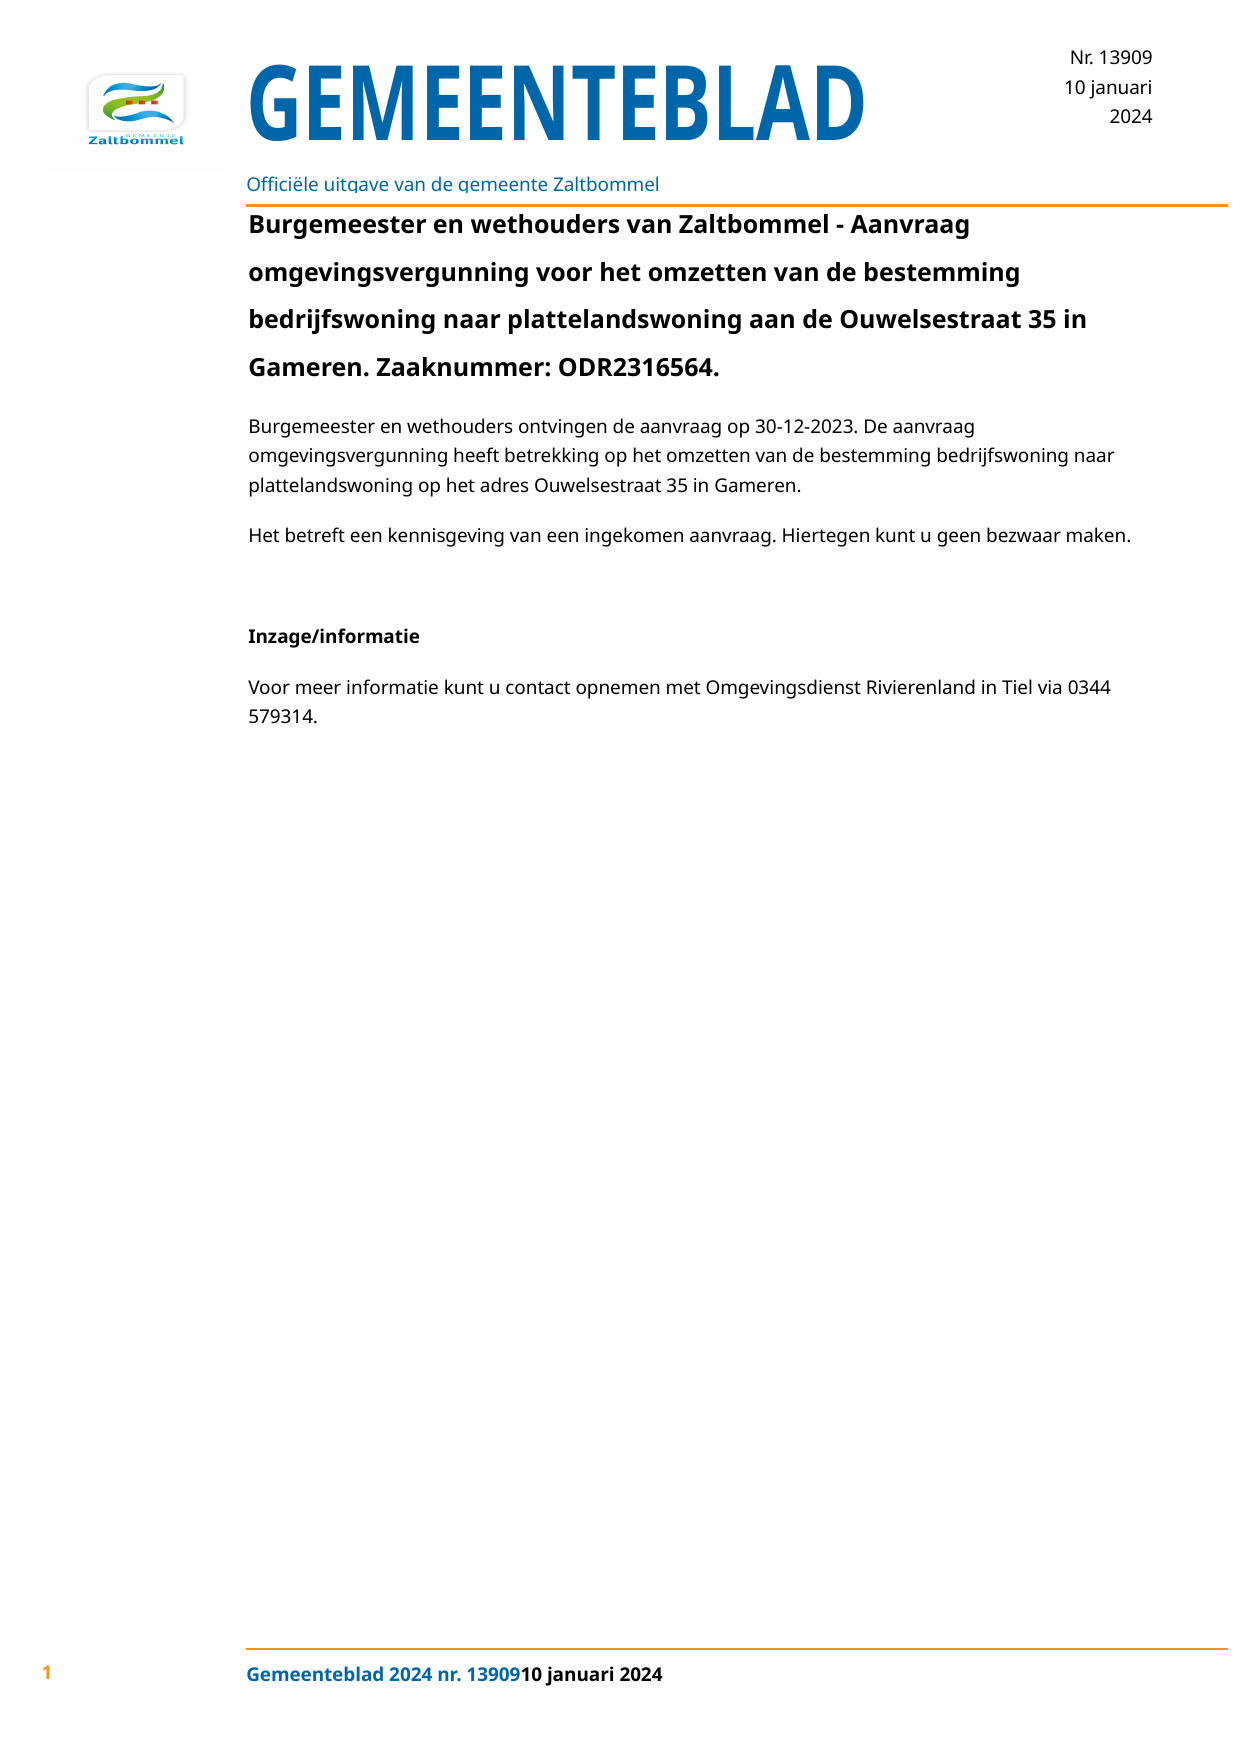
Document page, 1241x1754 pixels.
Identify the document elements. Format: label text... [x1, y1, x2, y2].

text Inzage/informatie [248, 623, 1152, 649]
text Het betreft een kennisgeving van een ingekomen aanvraag. Hiertegen kunt u geen bezwaar maken. [248, 523, 1152, 548]
picture [41, 47, 231, 172]
text Burgemeester en wethouders ontvingen de aanvraag op 30-12-2023. De aanvraag omgevingsvergunning heeft betrekking op het omzetten van de bestemming bedrijfswoning naar plattelandswoning op het adres Ouwelsestraat 35 in Gameren. [248, 413, 1152, 498]
text Burgemeester en wethouders van Zaltbommel - Aanvraag omgevingsvergunning voor het omzetten van de bestemming bedrijfswoning naar plattelandswoning aan de Ouwelsestraat 35 in Gameren. Zaaknummer: ODR2316564. [248, 207, 1152, 384]
text Voor meer informatie kunt u contact opnemen met Omgevingsdienst Rivierenland in Tiel via 0344 579314. [248, 674, 1152, 729]
